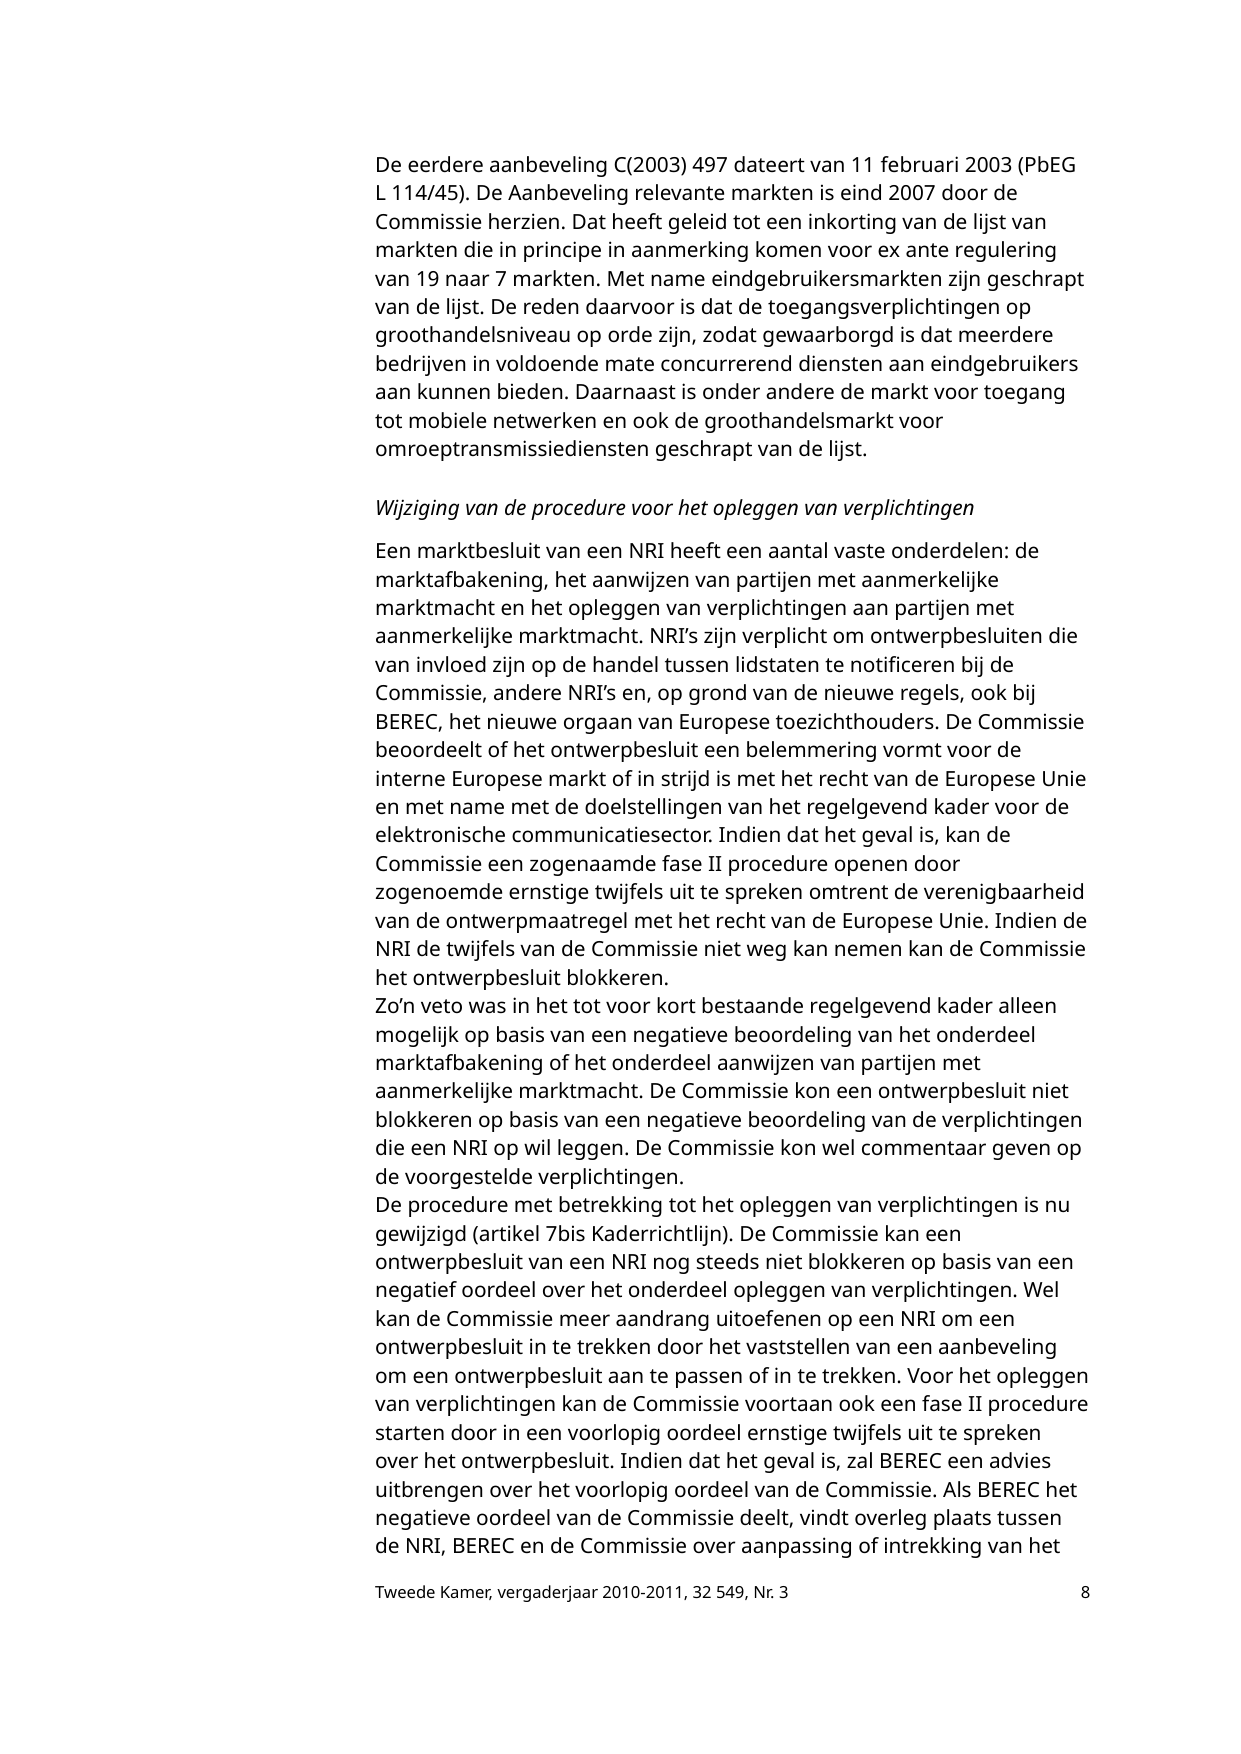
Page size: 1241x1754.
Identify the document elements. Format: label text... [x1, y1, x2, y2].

text De procedure met betrekking tot het opleggen van verplichtingen is nu gewijzigd (artikel 7bis Kaderrichtlijn). De Commissie kan een ontwerpbesluit van een NRI nog steeds niet blokkeren op basis van een negatief oordeel over het onderdeel opleggen van verplichtingen. Wel kan de Commissie meer aandrang uitoefenen op een NRI om een ontwerpbesluit in te trekken door het vaststellen van een aanbeveling om een ontwerpbesluit aan te passen of in te trekken. Voor het opleggen van verplichtingen kan de Commissie voortaan ook een fase II procedure starten door in een voorlopig oordeel ernstige twijfels uit te spreken over het ontwerpbesluit. Indien dat het geval is, zal BEREC een advies uitbrengen over het voorlopig oordeel van de Commissie. Als BEREC het negatieve oordeel van de Commissie deelt, vindt overleg plaats tussen de NRI, BEREC en de Commissie over aanpassing of intrekking van het [375, 1190, 1090, 1560]
text De eerdere aanbeveling C(2003) 497 dateert van 11 februari 2003 (PbEG L 114/45). De Aanbeveling relevante markten is eind 2007 door de Commissie herzien. Dat heeft geleid tot een inkorting van de lijst van markten die in principe in aanmerking komen voor ex ante regulering van 19 naar 7 markten. Met name eindgebruikersmarkten zijn geschrapt van de lijst. De reden daarvoor is dat de toegangsverplichtingen op groothandelsniveau op orde zijn, zodat gewaarborgd is dat meerdere bedrijven in voldoende mate concurrerend diensten aan eindgebruikers aan kunnen bieden. Daarnaast is onder andere de markt voor toegang tot mobiele netwerken en ook de groothandelsmarkt voor omroeptransmissiediensten geschrapt van de lijst. [375, 150, 1090, 463]
text Wijziging van de procedure voor het opleggen van verplichtingen [375, 493, 1090, 521]
text Zo’n veto was in het tot voor kort bestaande regelgevend kader alleen mogelijk op basis van een negatieve beoordeling van het onderdeel marktafbakening of het onderdeel aanwijzen van partijen met aanmerkelijke marktmacht. De Commissie kon een ontwerpbesluit niet blokkeren op basis van een negatieve beoordeling van de verplichtingen die een NRI op wil leggen. De Commissie kon wel commentaar geven op de voorgestelde verplichtingen. [375, 991, 1090, 1190]
text Een marktbesluit van een NRI heeft een aantal vaste onderdelen: de marktafbakening, het aanwijzen van partijen met aanmerkelijke marktmacht en het opleggen van verplichtingen aan partijen met aanmerkelijke marktmacht. NRI’s zijn verplicht om ontwerpbesluiten die van invloed zijn op de handel tussen lidstaten te notificeren bij de Commissie, andere NRI’s en, op grond van de nieuwe regels, ook bij BEREC, het nieuwe orgaan van Europese toezichthouders. De Commissie beoordeelt of het ontwerpbesluit een belemmering vormt voor de interne Europese markt of in strijd is met het recht van de Europese Unie en met name met de doelstellingen van het regelgevend kader voor de elektronische communicatiesector. Indien dat het geval is, kan de Commissie een zogenaamde fase II procedure openen door zogenoemde ernstige twijfels uit te spreken omtrent de verenigbaarheid van de ontwerpmaatregel met het recht van de Europese Unie. Indien de NRI de twijfels van de Commissie niet weg kan nemen kan de Commissie het ontwerpbesluit blokkeren. [375, 536, 1090, 991]
